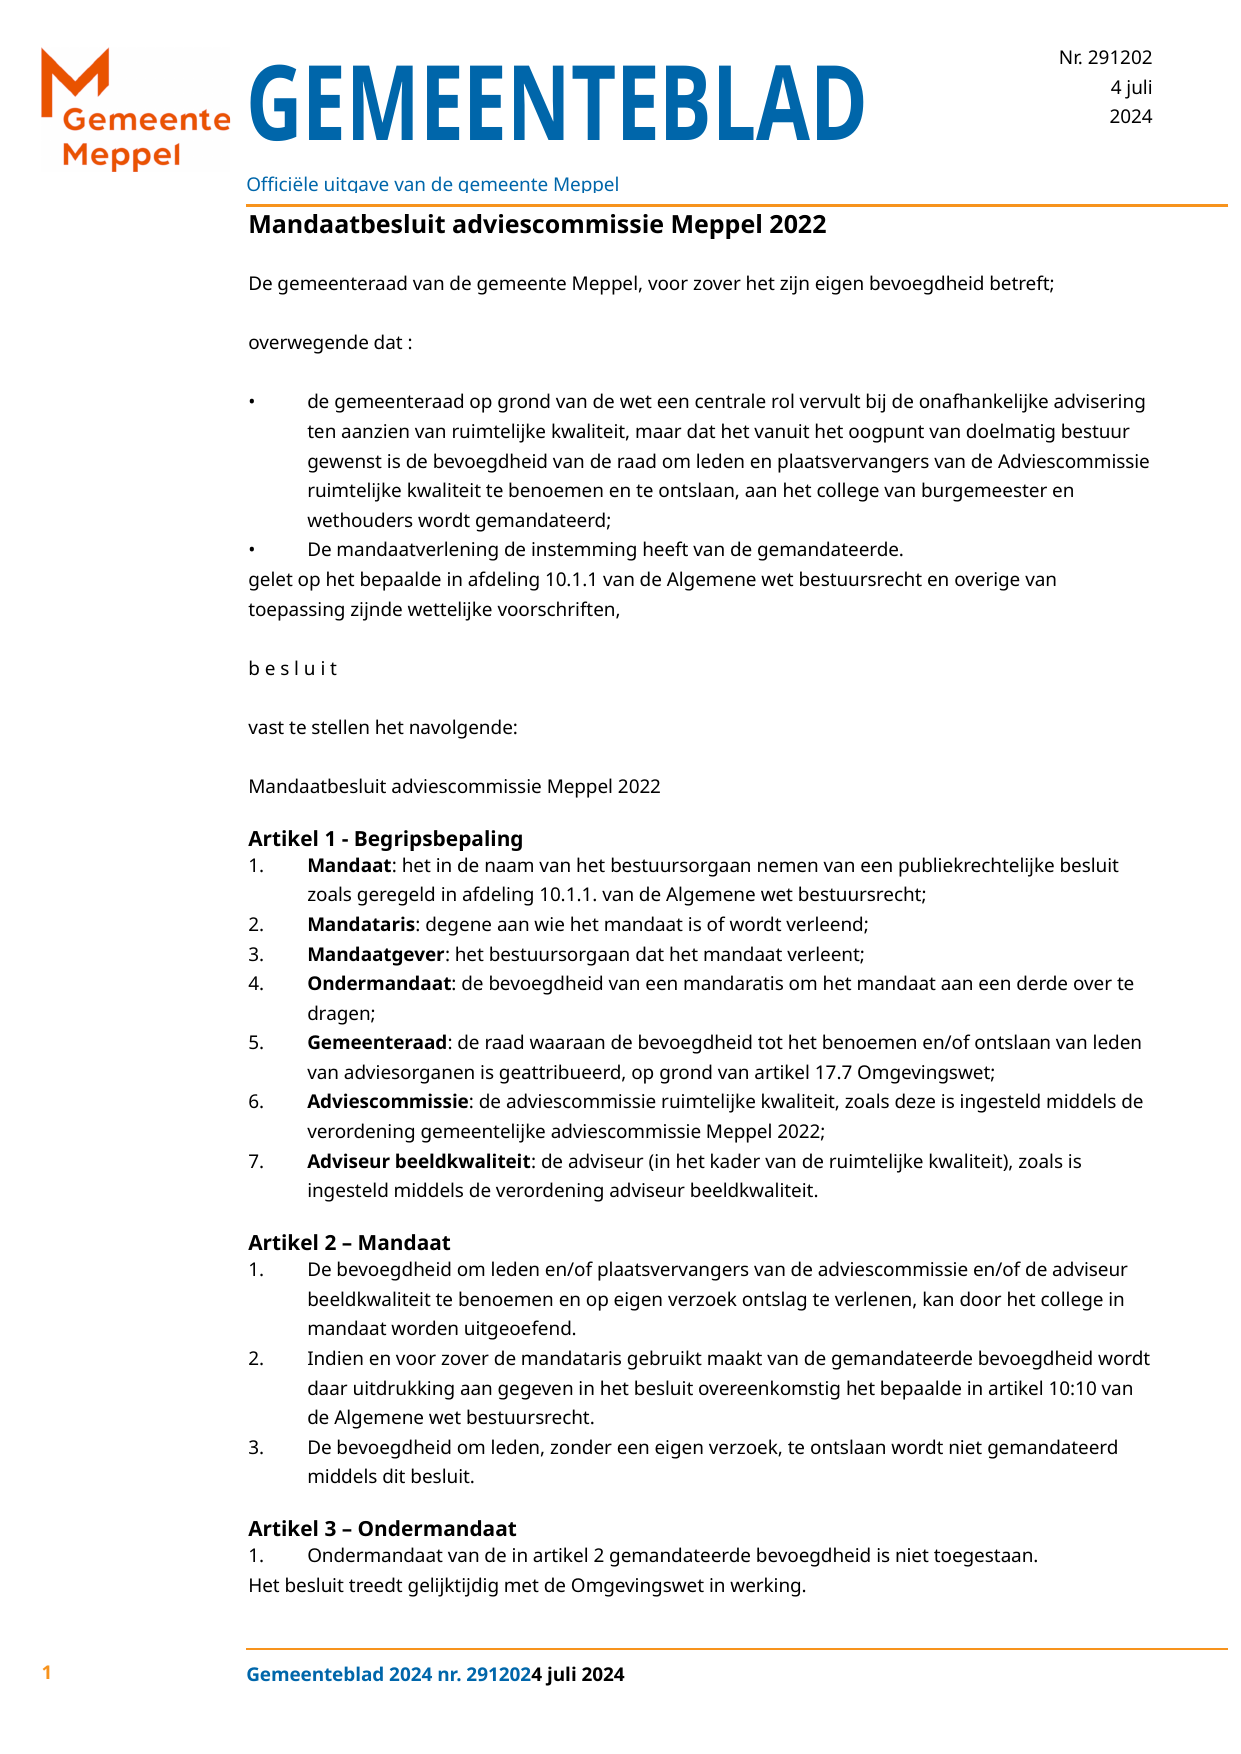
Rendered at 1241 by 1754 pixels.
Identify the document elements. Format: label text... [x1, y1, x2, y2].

list Adviescommissie: de adviescommissie ruimtelijke kwaliteit, zoals deze is ingesteld middels de verordening gemeentelijke adviescommissie Meppel 2022; [248, 1089, 1152, 1144]
text Artikel 3 – Ondermandaat [248, 1514, 1152, 1542]
list De mandaatverlening de instemming heeft van de gemandateerde. [248, 537, 1152, 562]
list Mandataris: degene aan wie het mandaat is of wordt verleend; [248, 911, 1152, 937]
list De bevoegdheid om leden, zonder een eigen verzoek, te ontslaan wordt niet gemandateerd middels dit besluit. [248, 1434, 1152, 1489]
list Ondermandaat: de bevoegdheid van een mandaratis om het mandaat aan een derde over te dragen; [248, 970, 1152, 1026]
list De bevoegdheid om leden en/of plaatsvervangers van de adviescommissie en/of de adviseur beeldkwaliteit te benoemen en op eigen verzoek ontslag te verlenen, kan door het college in mandaat worden uitgeoefend. [248, 1256, 1152, 1341]
text b e s l u i t [248, 655, 1152, 681]
list Mandaat: het in de naam van het bestuursorgaan nemen van een publiekrechtelijke besluit zoals geregeld in afdeling 10.1.1. van de Algemene wet bestuursrecht; [248, 852, 1152, 907]
text De gemeenteraad van de gemeente Meppel, voor zover het zijn eigen bevoegdheid betreft; [248, 270, 1152, 296]
text gelet op het bepaalde in afdeling 10.1.1 van de Algemene wet bestuursrecht en overige van toepassing zijnde wettelijke voorschriften, [248, 566, 1152, 621]
text overwegende dat : [248, 329, 1152, 355]
picture [41, 47, 231, 172]
list de gemeenteraad op grond van de wet een centrale rol vervult bij de onafhankelijke advisering ten aanzien van ruimtelijke kwaliteit, maar dat het vanuit het oogpunt van doelmatig bestuur gewenst is de bevoegdheid van de raad om leden en plaatsvervangers van de Adviescommissie ruimtelijke kwaliteit te benoemen en te ontslaan, aan het college van burgemeester en wethouders wordt gemandateerd; [248, 389, 1152, 533]
text Het besluit treedt gelijktijdig met de Omgevingswet in werking. [248, 1572, 1152, 1598]
text vast te stellen het navolgende: [248, 714, 1152, 740]
list Mandaatgever: het bestuursorgaan dat het mandaat verleent; [248, 941, 1152, 967]
text Artikel 1 - Begripsbepaling [248, 824, 1152, 852]
text Mandaatbesluit adviescommissie Meppel 2022 [248, 207, 1152, 241]
text Artikel 2 – Mandaat [248, 1228, 1152, 1256]
list Adviseur beeldkwaliteit: de adviseur (in het kader van de ruimtelijke kwaliteit), zoals is ingesteld middels de verordening adviseur beeldkwaliteit. [248, 1148, 1152, 1203]
list Ondermandaat van de in artikel 2 gemandateerde bevoegdheid is niet toegestaan. [248, 1542, 1152, 1568]
text Mandaatbesluit adviescommissie Meppel 2022 [248, 773, 1152, 799]
list Indien en voor zover de mandataris gebruikt maakt van de gemandateerde bevoegdheid wordt daar uitdrukking aan gegeven in het besluit overeenkomstig het bepaalde in artikel 10:10 van de Algemene wet bestuursrecht. [248, 1345, 1152, 1430]
list Gemeenteraad: de raad waaraan de bevoegdheid tot het benoemen en/of ontslaan van leden van adviesorganen is geattribueerd, op grond van artikel 17.7 Omgevingswet; [248, 1029, 1152, 1085]
